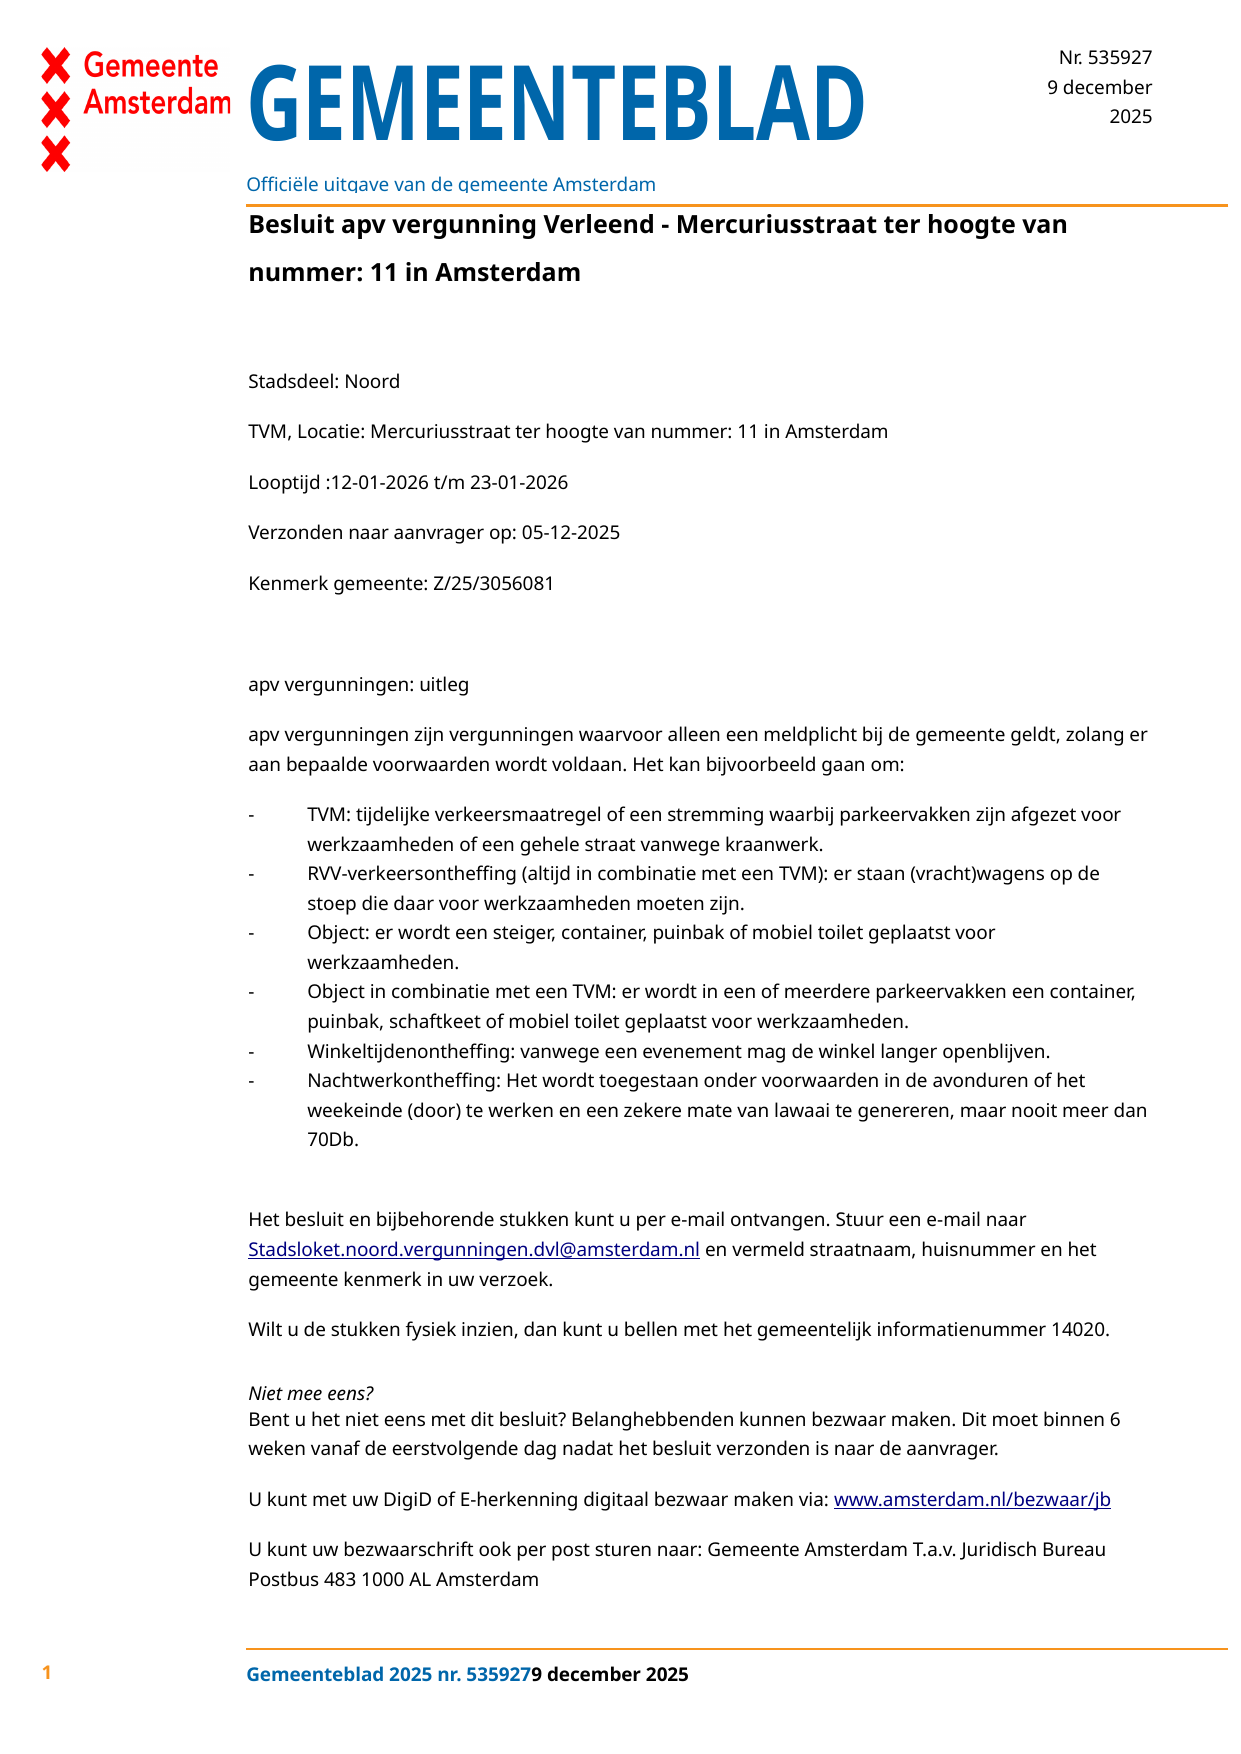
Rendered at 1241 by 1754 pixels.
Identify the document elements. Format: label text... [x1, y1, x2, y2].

list RVV-verkeersontheffing (altijd in combinatie met een TVM): er staan (vracht)wagens op de stoep die daar voor werkzaamheden moeten zijn. [248, 860, 1152, 916]
text Looptijd :12-01-2026 t/m 23-01-2026 [248, 469, 1152, 495]
text Niet mee eens? [248, 1380, 1152, 1406]
text apv vergunningen zijn vergunningen waarvoor alleen een meldplicht bij de gemeente geldt, zolang er aan bepaalde voorwaarden wordt voldaan. Het kan bijvoorbeeld gaan om: [248, 721, 1152, 777]
text Stadsdeel: Noord [248, 368, 1152, 394]
text Kenmerk gemeente: Z/25/3056081 [248, 570, 1152, 596]
text TVM, Locatie: Mercuriusstraat ter hoogte van nummer: 11 in Amsterdam [248, 419, 1152, 444]
picture [41, 47, 231, 172]
list Object: er wordt een steiger, container, puinbak of mobiel toilet geplaatst voor werkzaamheden. [248, 919, 1152, 975]
list Nachtwerkontheffing: Het wordt toegestaan onder voorwaarden in de avonduren of het weekeinde (door) te werken en een zekere mate van lawaai te genereren, maar nooit meer dan 70Db. [248, 1067, 1152, 1152]
text Het besluit en bijbehorende stukken kunt u per e-mail ontvangen. Stuur een e-mail naar Stadsloket.noord.vergunningen.dvl@amsterdam.nl en vermeld straatnaam, huisnummer en het gemeente kenmerk in uw verzoek. [248, 1207, 1152, 1292]
text Bent u het niet eens met dit besluit? Belanghebbenden kunnen bezwaar maken. Dit moet binnen 6 weken vanaf de eerstvolgende dag nadat het besluit verzonden is naar de aanvrager. [248, 1406, 1152, 1461]
text U kunt met uw DigiD of E-herkenning digitaal bezwaar maken via: www.amsterdam.nl/bezwaar/jb [248, 1486, 1152, 1512]
text Verzonden naar aanvrager op: 05-12-2025 [248, 519, 1152, 545]
list Winkeltijdenontheffing: vanwege een evenement mag de winkel langer openblijven. [248, 1038, 1152, 1064]
text apv vergunningen: uitleg [248, 671, 1152, 697]
list TVM: tijdelijke verkeersmaatregel of een stremming waarbij parkeervakken zijn afgezet voor werkzaamheden of een gehele straat vanwege kraanwerk. [248, 801, 1152, 857]
list Object in combinatie met een TVM: er wordt in een of meerdere parkeervakken een container, puinbak, schaftkeet of mobiel toilet geplaatst voor werkzaamheden. [248, 979, 1152, 1034]
text Besluit apv vergunning Verleend - Mercuriusstraat ter hoogte van nummer: 11 in Amsterdam [248, 207, 1152, 288]
text U kunt uw bezwaarschrift ook per post sturen naar: Gemeente Amsterdam T.a.v. Juridisch Bureau Postbus 483 1000 AL Amsterdam [248, 1536, 1152, 1592]
text Wilt u de stukken fysiek inzien, dan kunt u bellen met het gemeentelijk informatienummer 14020. [248, 1316, 1152, 1342]
